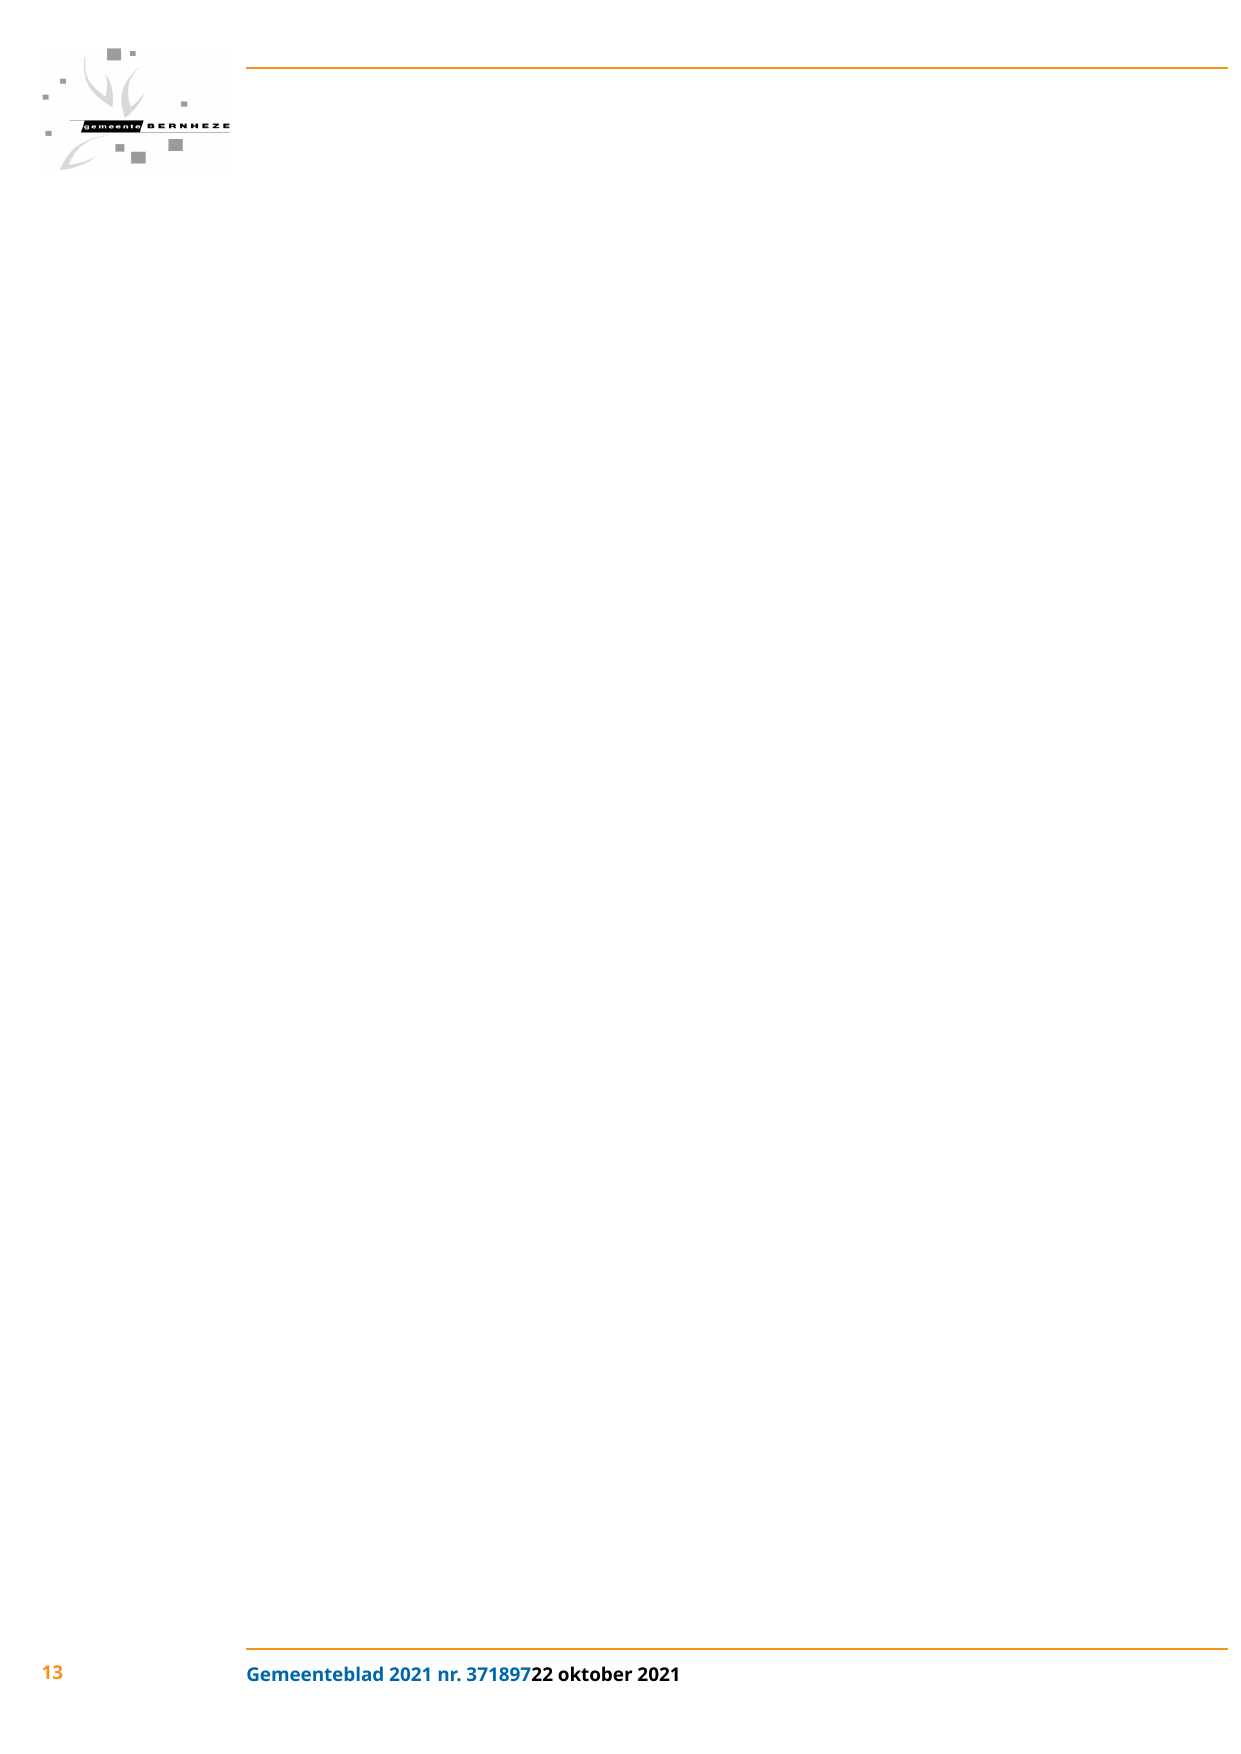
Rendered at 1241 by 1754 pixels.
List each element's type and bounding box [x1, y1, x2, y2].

picture [41, 47, 231, 172]
